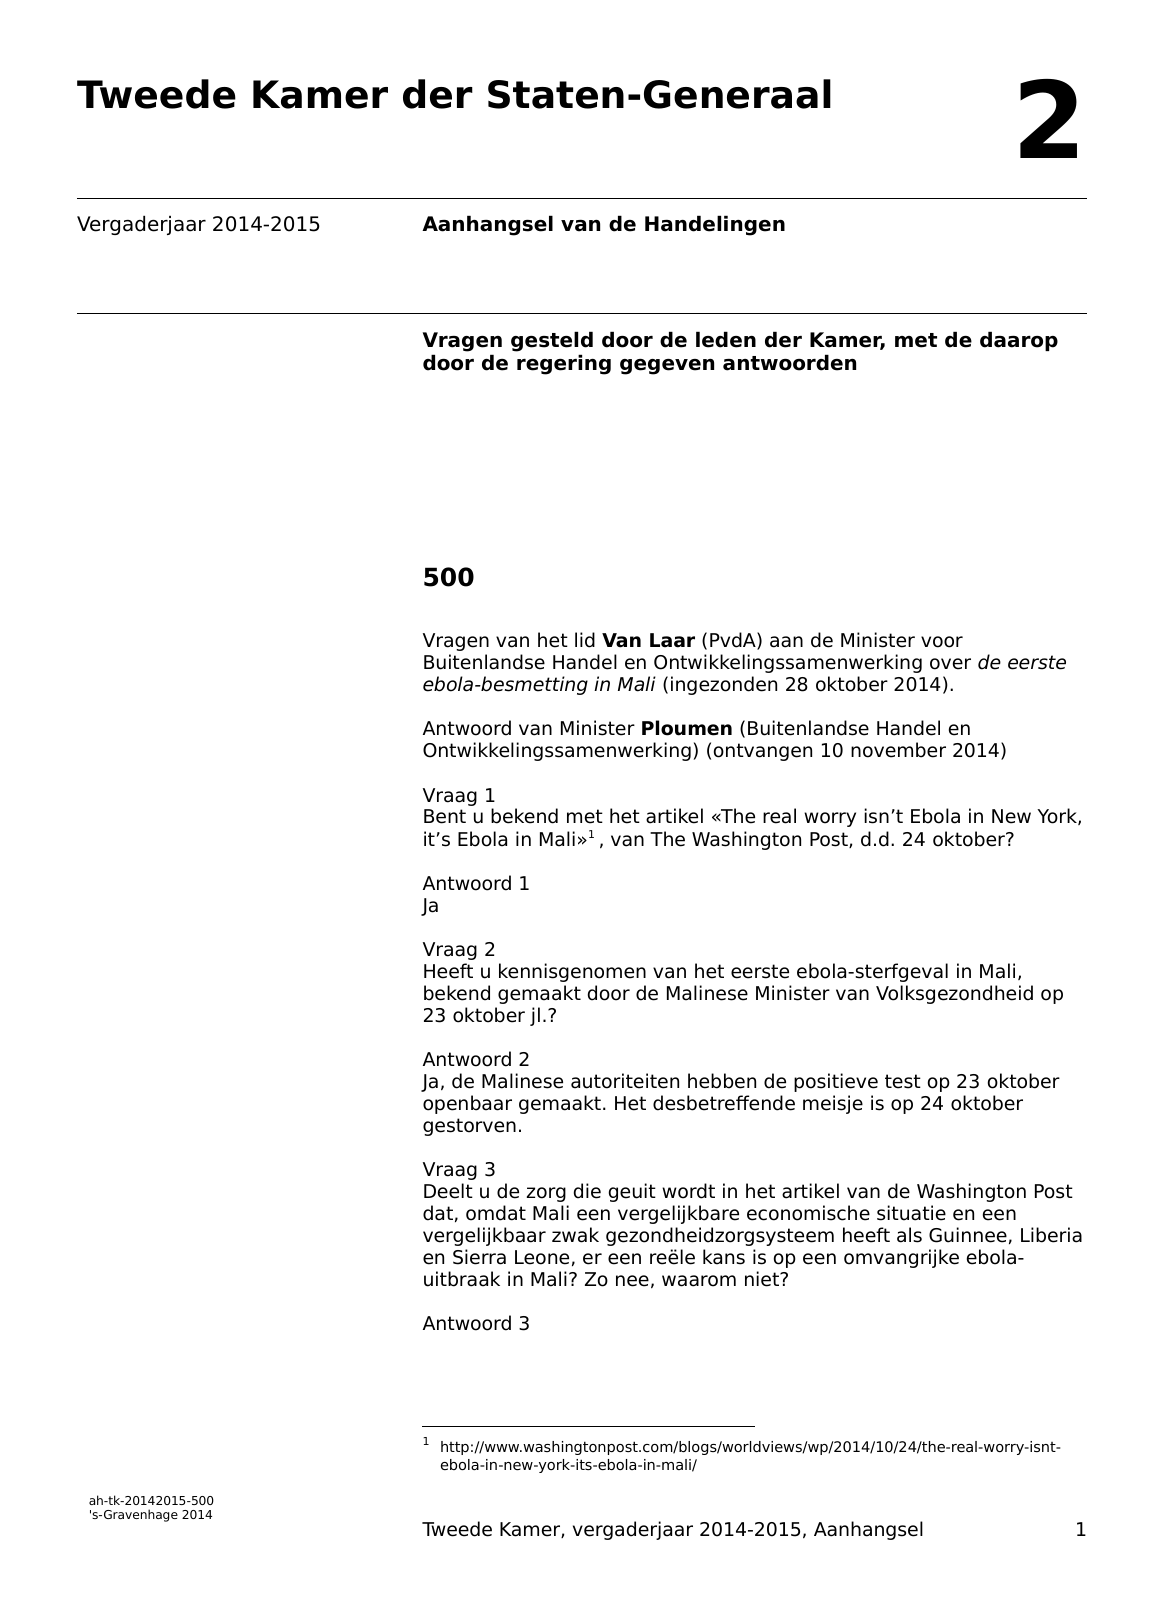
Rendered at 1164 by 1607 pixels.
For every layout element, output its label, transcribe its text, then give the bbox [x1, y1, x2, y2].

text Antwoord van Minister Ploumen (Buitenlandse Handel en Ontwikkelingssamenwerking) (ontvangen 10 november 2014) [422, 718, 1087, 762]
table_cell Vragen gesteld door de leden der Kamer, met de daarop door de regering gegeven antwoorden [422, 314, 1087, 375]
text Deelt u de zorg die geuit wordt in het artikel van de Washington Post dat, omdat Mali een vergelijkbare economische situatie en een vergelijkbaar zwak gezondheidzorgsysteem heeft als Guinnee, Liberia en Sierra Leone, er een reële kans is op een omvangrijke ebola-uitbraak in Mali? Zo nee, waarom niet? [422, 1181, 1087, 1291]
text Bent u bekend met het artikel «The real worry isn’t Ebola in New York, it’s Ebola in Mali», van The Washington Post, d.d. 24 oktober? [422, 806, 1087, 850]
text Vraag 3 [422, 1159, 1087, 1181]
text Antwoord 2 [422, 1049, 1087, 1071]
text Vraag 1 [422, 784, 1087, 806]
text Vragen van het lid Van Laar (PvdA) aan de Minister voor Buitenlandse Handel en Ontwikkelingssamenwerking over de eerste ebola-besmetting in Mali (ingezonden 28 oktober 2014). [422, 630, 1087, 696]
table_header Tweede Kamer der Staten-Generaal [77, 59, 886, 198]
text Antwoord 1 [422, 873, 1087, 894]
text 500 [422, 563, 1087, 592]
table_header 2 [886, 59, 1087, 198]
text 's-Gravenhage 2014 [88, 1508, 323, 1522]
text Ja, de Malinese autoriteiten hebben de positieve test op 23 oktober openbaar gemaakt. Het desbetreffende meisje is op 24 oktober gestorven. [422, 1071, 1087, 1137]
text Heeft u kennisgenomen van het eerste ebola-sterfgeval in Mali, bekend gemaakt door de Malinese Minister van Volksgezondheid op 23 oktober jl.? [422, 961, 1087, 1027]
table_cell Vergaderjaar 2014-2015 [77, 199, 422, 313]
table_cell Aanhangsel van de Handelingen [422, 199, 1087, 313]
text Ja [422, 894, 1087, 917]
table_cell [77, 314, 422, 375]
text ah-tk-20142015-500 [88, 1494, 323, 1508]
text Antwoord 3 [422, 1313, 1087, 1335]
text http://www.washingtonpost.com/blogs/worldviews/wp/2014/10/24/the-real-worry-isnt-ebola-in-new-york-its-ebola-in-mali/ [422, 1435, 1087, 1474]
text Vraag 2 [422, 939, 1087, 961]
